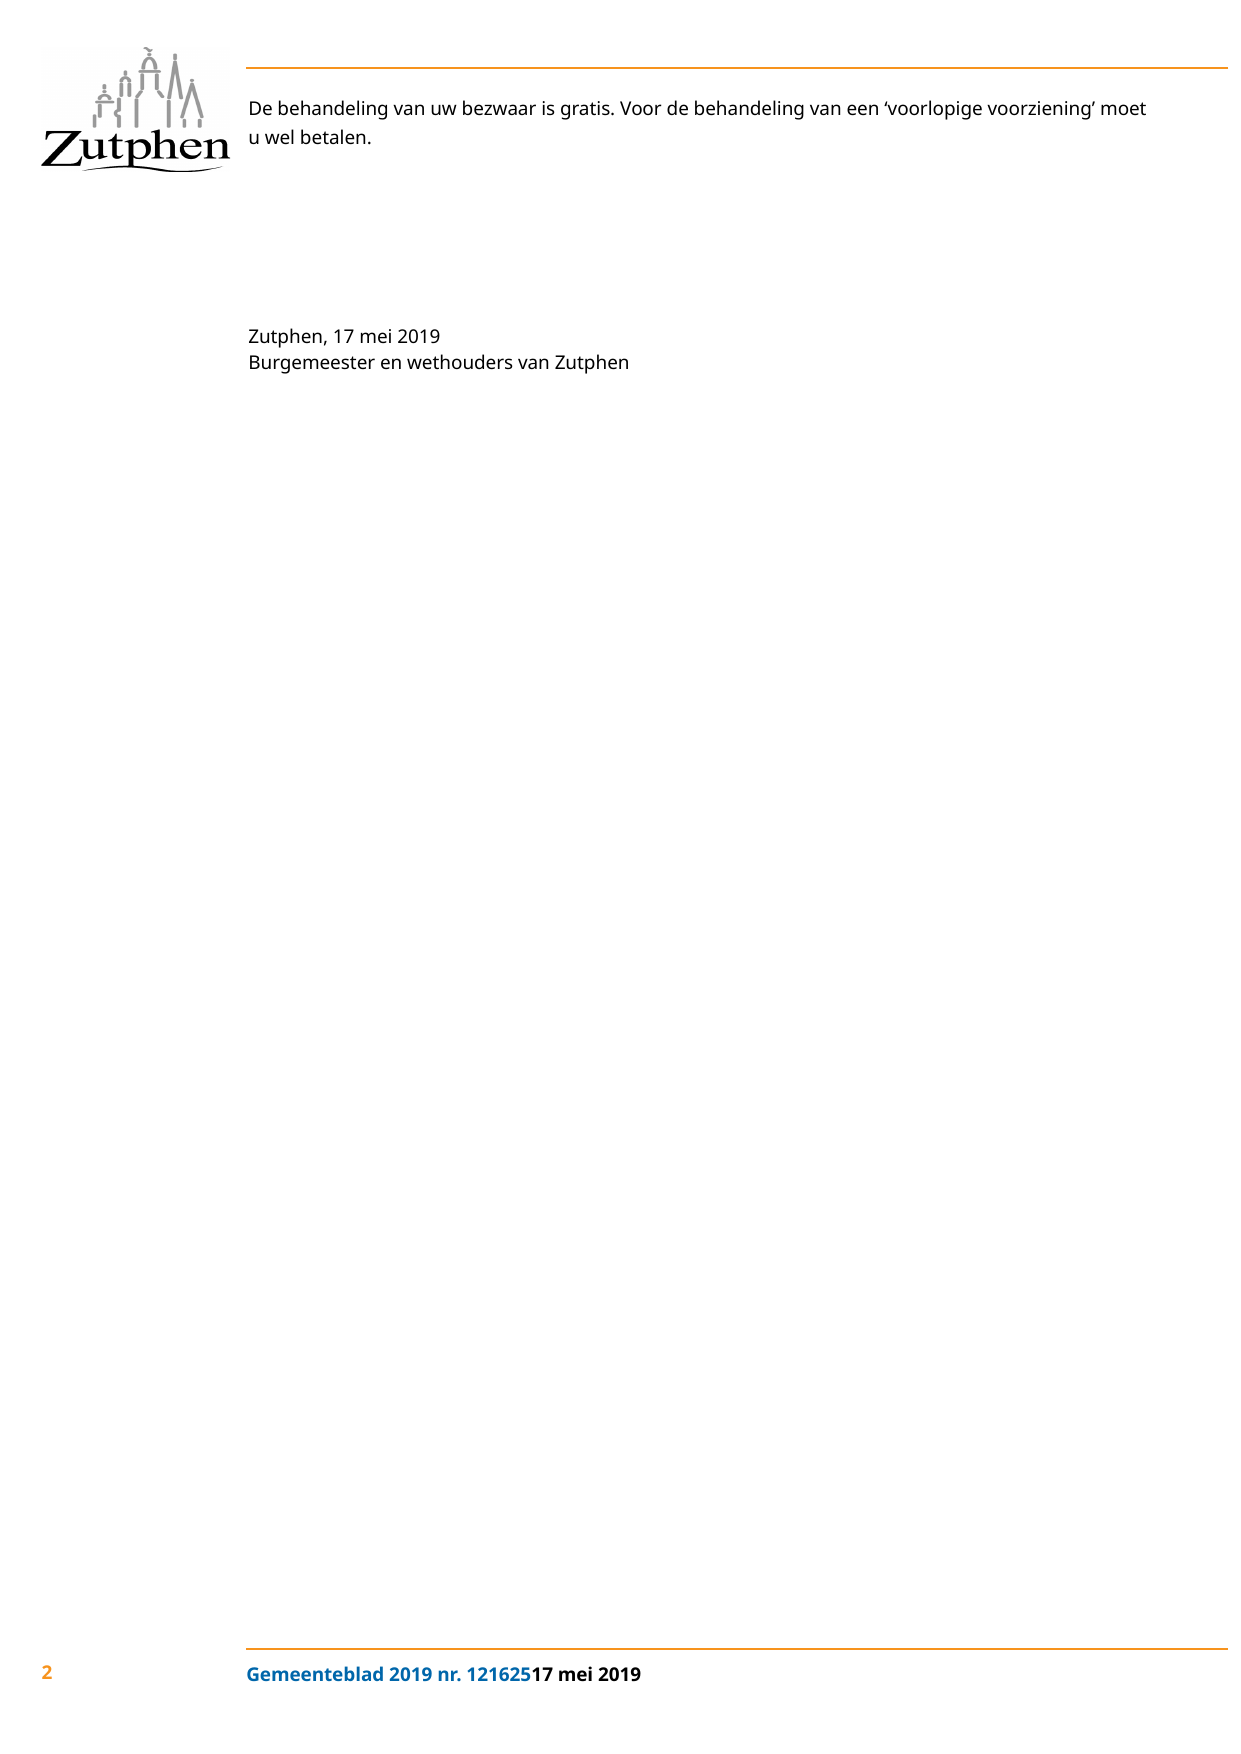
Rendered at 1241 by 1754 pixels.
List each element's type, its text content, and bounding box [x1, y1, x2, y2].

picture [41, 47, 231, 172]
text Zutphen, 17 mei 2019 [248, 323, 1152, 349]
text De behandeling van uw bezwaar is gratis. Voor de behandeling van een ‘voorlopige voorziening’ moet u wel betalen. [248, 95, 1152, 150]
text Burgemeester en wethouders van Zutphen [248, 349, 1152, 375]
